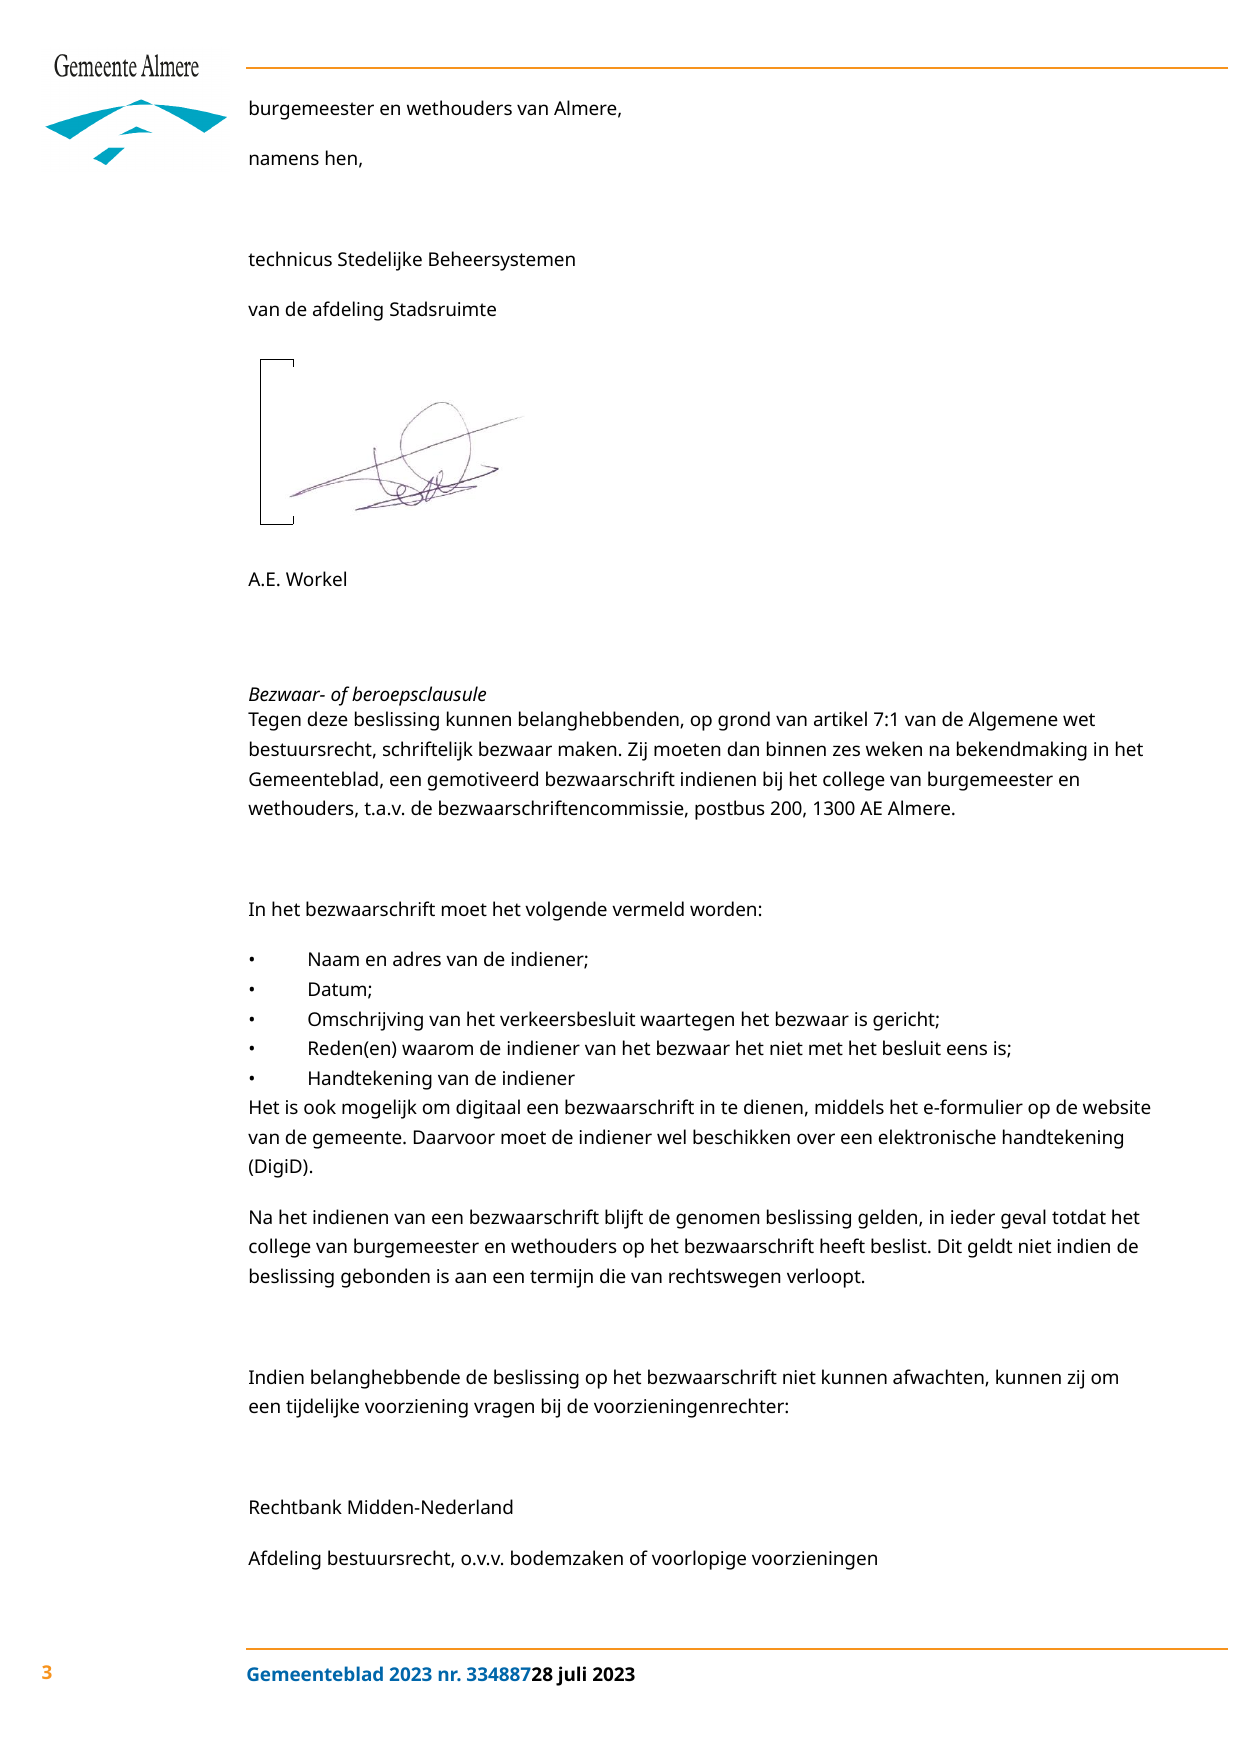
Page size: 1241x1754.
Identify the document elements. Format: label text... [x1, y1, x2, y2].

text A.E. Workel [248, 566, 1152, 592]
text Rechtbank Midden-Nederland [248, 1494, 1152, 1520]
text burgemeester en wethouders van Almere, [248, 95, 1152, 121]
text Indien belanghebbende de beslissing op het bezwaarschrift niet kunnen afwachten, kunnen zij om een tijdelijke voorziening vragen bij de voorzieningenrechter: [248, 1364, 1152, 1419]
text namens hen, [248, 145, 1152, 171]
list Handtekening van de indiener [248, 1065, 1152, 1091]
list Omschrijving van het verkeersbesluit waartegen het bezwaar is gericht; [248, 1006, 1152, 1031]
text Het is ook mogelijk om digitaal een bezwaarschrift in te dienen, middels het e-formulier op de website van de gemeente. Daarvoor moet de indiener wel beschikken over een elektronische handtekening (DigiD). [248, 1094, 1152, 1179]
text In het bezwaarschrift moet het volgende vermeld worden: [248, 896, 1152, 922]
text Afdeling bestuursrecht, o.v.v. bodemzaken of voorlopige voorzieningen [248, 1545, 1152, 1571]
text Na het indienen van een bezwaarschrift blijft de genomen beslissing gelden, in ieder geval totdat het college van burgemeester en wethouders op het bezwaarschrift heeft beslist. Dit geldt niet indien de beslissing gebonden is aan een termijn die van rechtswegen verloopt. [248, 1204, 1152, 1289]
text technicus Stedelijke Beheersystemen [248, 246, 1152, 272]
list Naam en adres van de indiener; [248, 947, 1152, 972]
picture [41, 47, 231, 172]
text Bezwaar- of beroepsclausule [248, 681, 1152, 707]
list Reden(en) waarom de indiener van het bezwaar het niet met het besluit eens is; [248, 1035, 1152, 1061]
picture [268, 367, 535, 516]
text van de afdeling Stadsruimte [248, 296, 1152, 322]
list Datum; [248, 976, 1152, 1002]
text Tegen deze beslissing kunnen belanghebbenden, op grond van artikel 7:1 van de Algemene wet bestuursrecht, schriftelijk bezwaar maken. Zij moeten dan binnen zes weken na bekendmaking in het Gemeenteblad, een gemotiveerd bezwaarschrift indienen bij het college van burgemeester en wethouders, t.a.v. de bezwaarschriftencommissie, postbus 200, 1300 AE Almere. [248, 707, 1152, 821]
